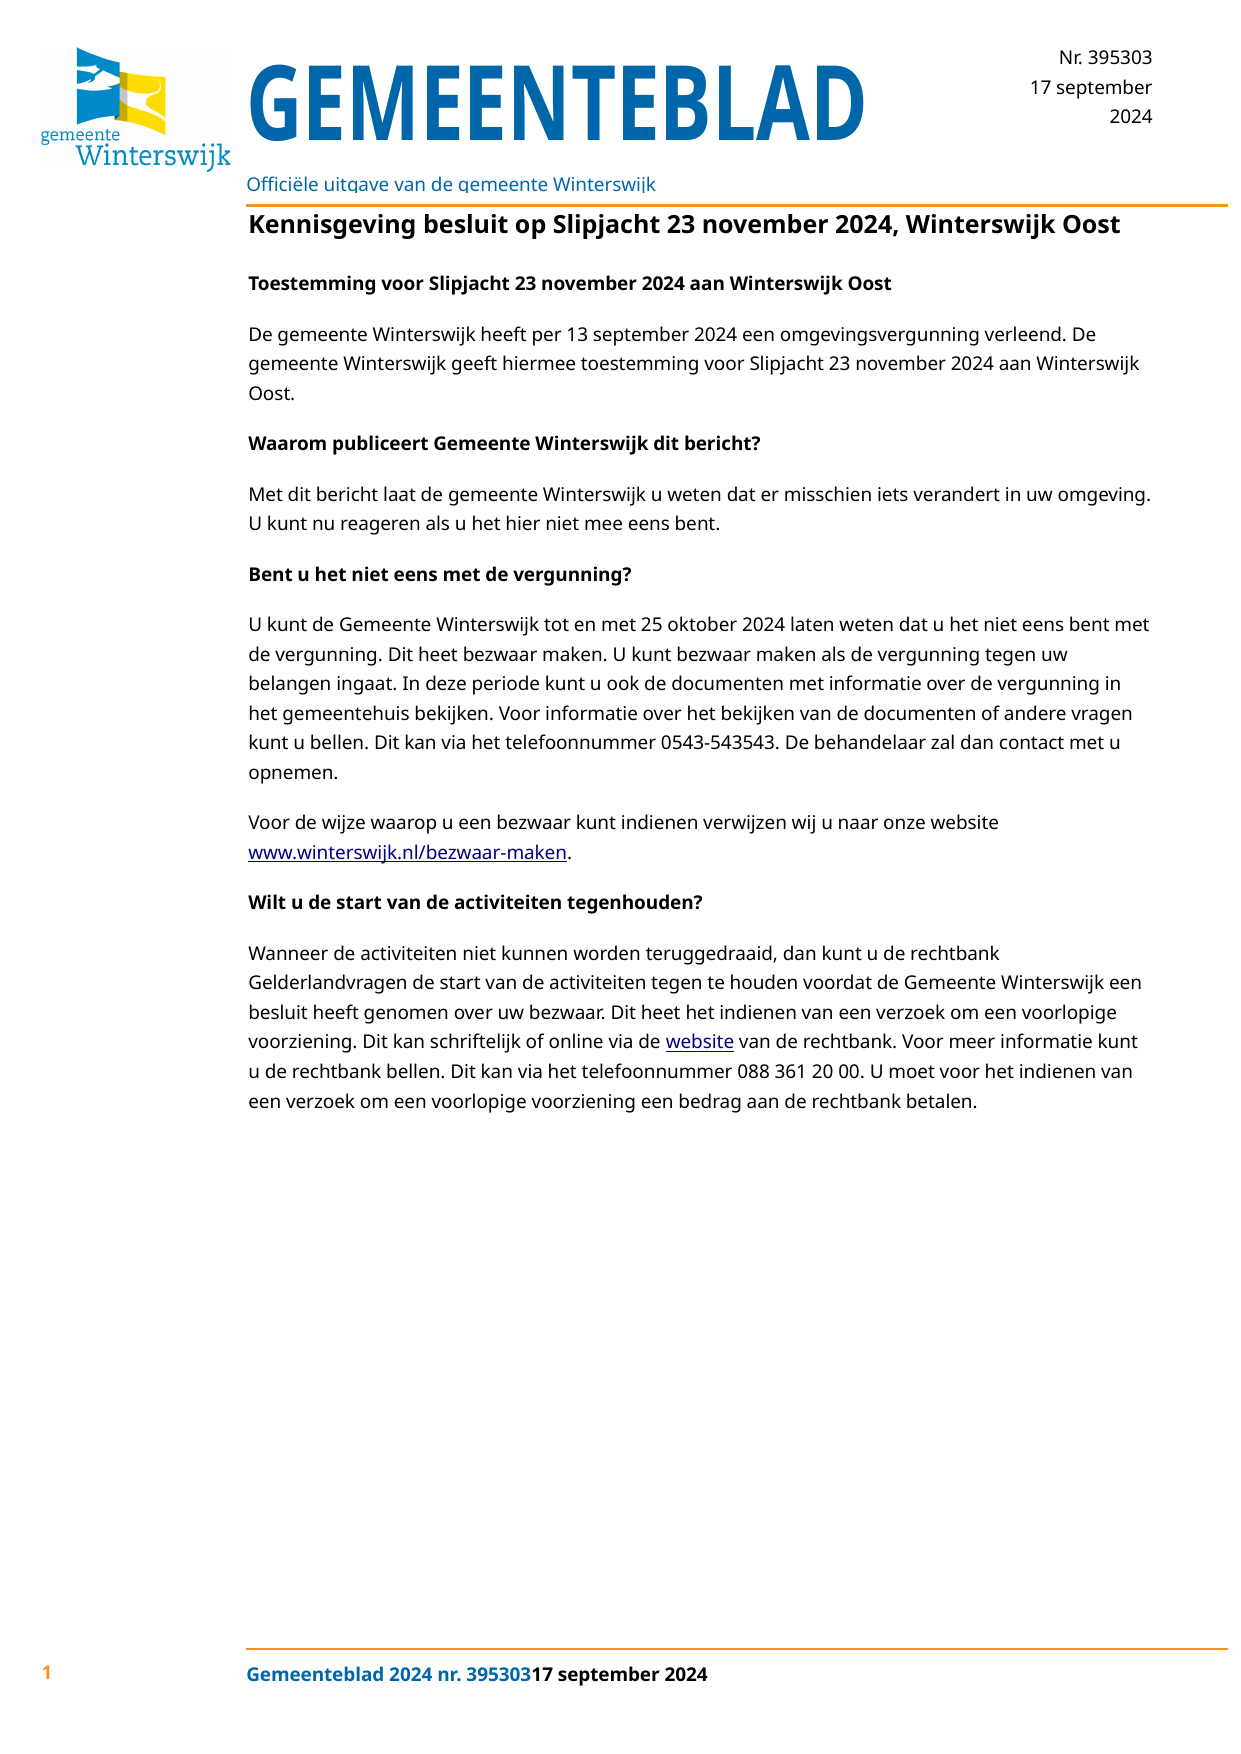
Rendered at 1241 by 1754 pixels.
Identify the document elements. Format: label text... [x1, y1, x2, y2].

text Kennisgeving besluit op Slipjacht 23 november 2024, Winterswijk Oost [248, 207, 1152, 241]
text Voor de wijze waarop u een bezwaar kunt indienen verwijzen wij u naar onze website www.winterswijk.nl/bezwaar-maken. [248, 809, 1152, 865]
text Met dit bericht laat de gemeente Winterswijk u weten dat er misschien iets verandert in uw omgeving. U kunt nu reageren als u het hier niet mee eens bent. [248, 481, 1152, 536]
text Bent u het niet eens met de vergunning? [248, 561, 1152, 586]
text Wanneer de activiteiten niet kunnen worden teruggedraaid, dan kunt u de rechtbank Gelderlandvragen de start van de activiteiten tegen te houden voordat de Gemeente Winterswijk een besluit heeft genomen over uw bezwaar. Dit heet het indienen van een verzoek om een voorlopige voorziening. Dit kan schriftelijk of online via de website van de rechtbank. Voor meer informatie kunt u de rechtbank bellen. Dit kan via het telefoonnummer 088 361 20 00. U moet voor het indienen van een verzoek om een voorlopige voorziening een bedrag aan de rechtbank betalen. [248, 940, 1152, 1113]
text U kunt de Gemeente Winterswijk tot en met 25 oktober 2024 laten weten dat u het niet eens bent met de vergunning. Dit heet bezwaar maken. U kunt bezwaar maken als de vergunning tegen uw belangen ingaat. In deze periode kunt u ook de documenten met informatie over de vergunning in het gemeentehuis bekijken. Voor informatie over het bekijken van de documenten of andere vragen kunt u bellen. Dit kan via het telefoonnummer 0543-543543. De behandelaar zal dan contact met u opnemen. [248, 611, 1152, 785]
text Toestemming voor Slipjacht 23 november 2024 aan Winterswijk Oost [248, 270, 1152, 296]
picture [225, 153, 231, 162]
text Waarom publiceert Gemeente Winterswijk dit bericht? [248, 430, 1152, 456]
text Wilt u de start van de activiteiten tegenhouden? [248, 889, 1152, 915]
text De gemeente Winterswijk heeft per 13 september 2024 een omgevingsvergunning verleend. De gemeente Winterswijk geeft hiermee toestemming voor Slipjacht 23 november 2024 aan Winterswijk Oost. [248, 321, 1152, 406]
picture [41, 47, 231, 172]
